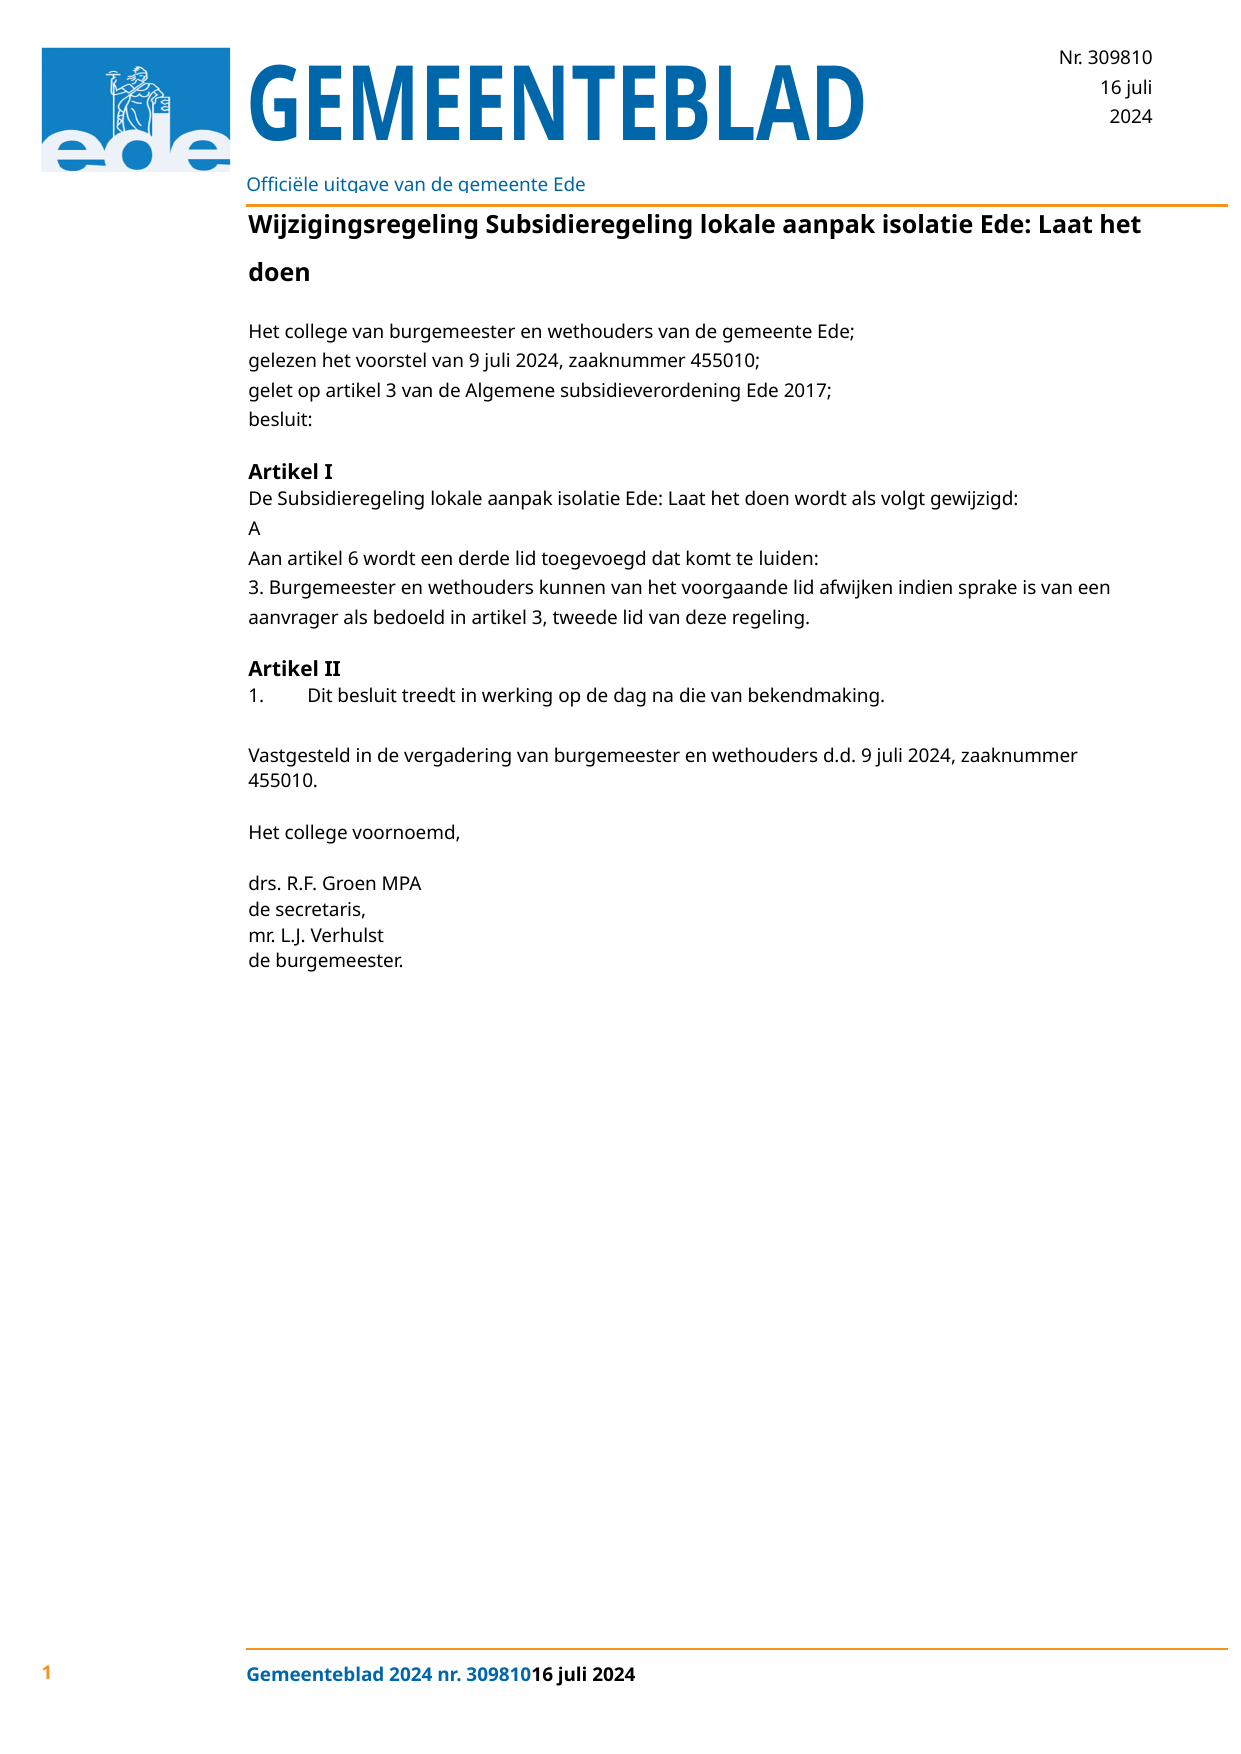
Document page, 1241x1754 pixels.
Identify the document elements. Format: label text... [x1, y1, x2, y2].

text de burgemeester. [248, 948, 1152, 973]
text Het college van burgemeester en wethouders van de gemeente Ede; [248, 318, 1152, 344]
text Aan artikel 6 wordt een derde lid toegevoegd dat komt te luiden: [248, 545, 1152, 570]
text de secretaris, [248, 896, 1152, 922]
text drs. R.F. Groen MPA [248, 871, 1152, 896]
list Dit besluit treedt in werking op de dag na die van bekendmaking. [248, 683, 1152, 708]
text De Subsidieregeling lokale aanpak isolatie Ede: Laat het doen wordt als volgt gewijzigd: [248, 486, 1152, 511]
text Het college voornoemd, [248, 819, 1152, 845]
text A [248, 515, 1152, 541]
text Vastgesteld in de vergadering van burgemeester en wethouders d.d. 9 juli 2024, zaaknummer 455010. [248, 742, 1152, 793]
text gelezen het voorstel van 9 juli 2024, zaaknummer 455010; [248, 347, 1152, 373]
text gelet op artikel 3 van de Algemene subsidieverordening Ede 2017; [248, 377, 1152, 403]
picture [41, 47, 231, 172]
text 3. Burgemeester en wethouders kunnen van het voorgaande lid afwijken indien sprake is van een aanvrager als bedoeld in artikel 3, tweede lid van deze regeling. [248, 574, 1152, 629]
text Artikel II [248, 654, 1152, 683]
text mr. L.J. Verhulst [248, 922, 1152, 948]
text Artikel I [248, 457, 1152, 486]
text Wijzigingsregeling Subsidieregeling lokale aanpak isolatie Ede: Laat het doen [248, 207, 1152, 288]
text besluit: [248, 407, 1152, 432]
